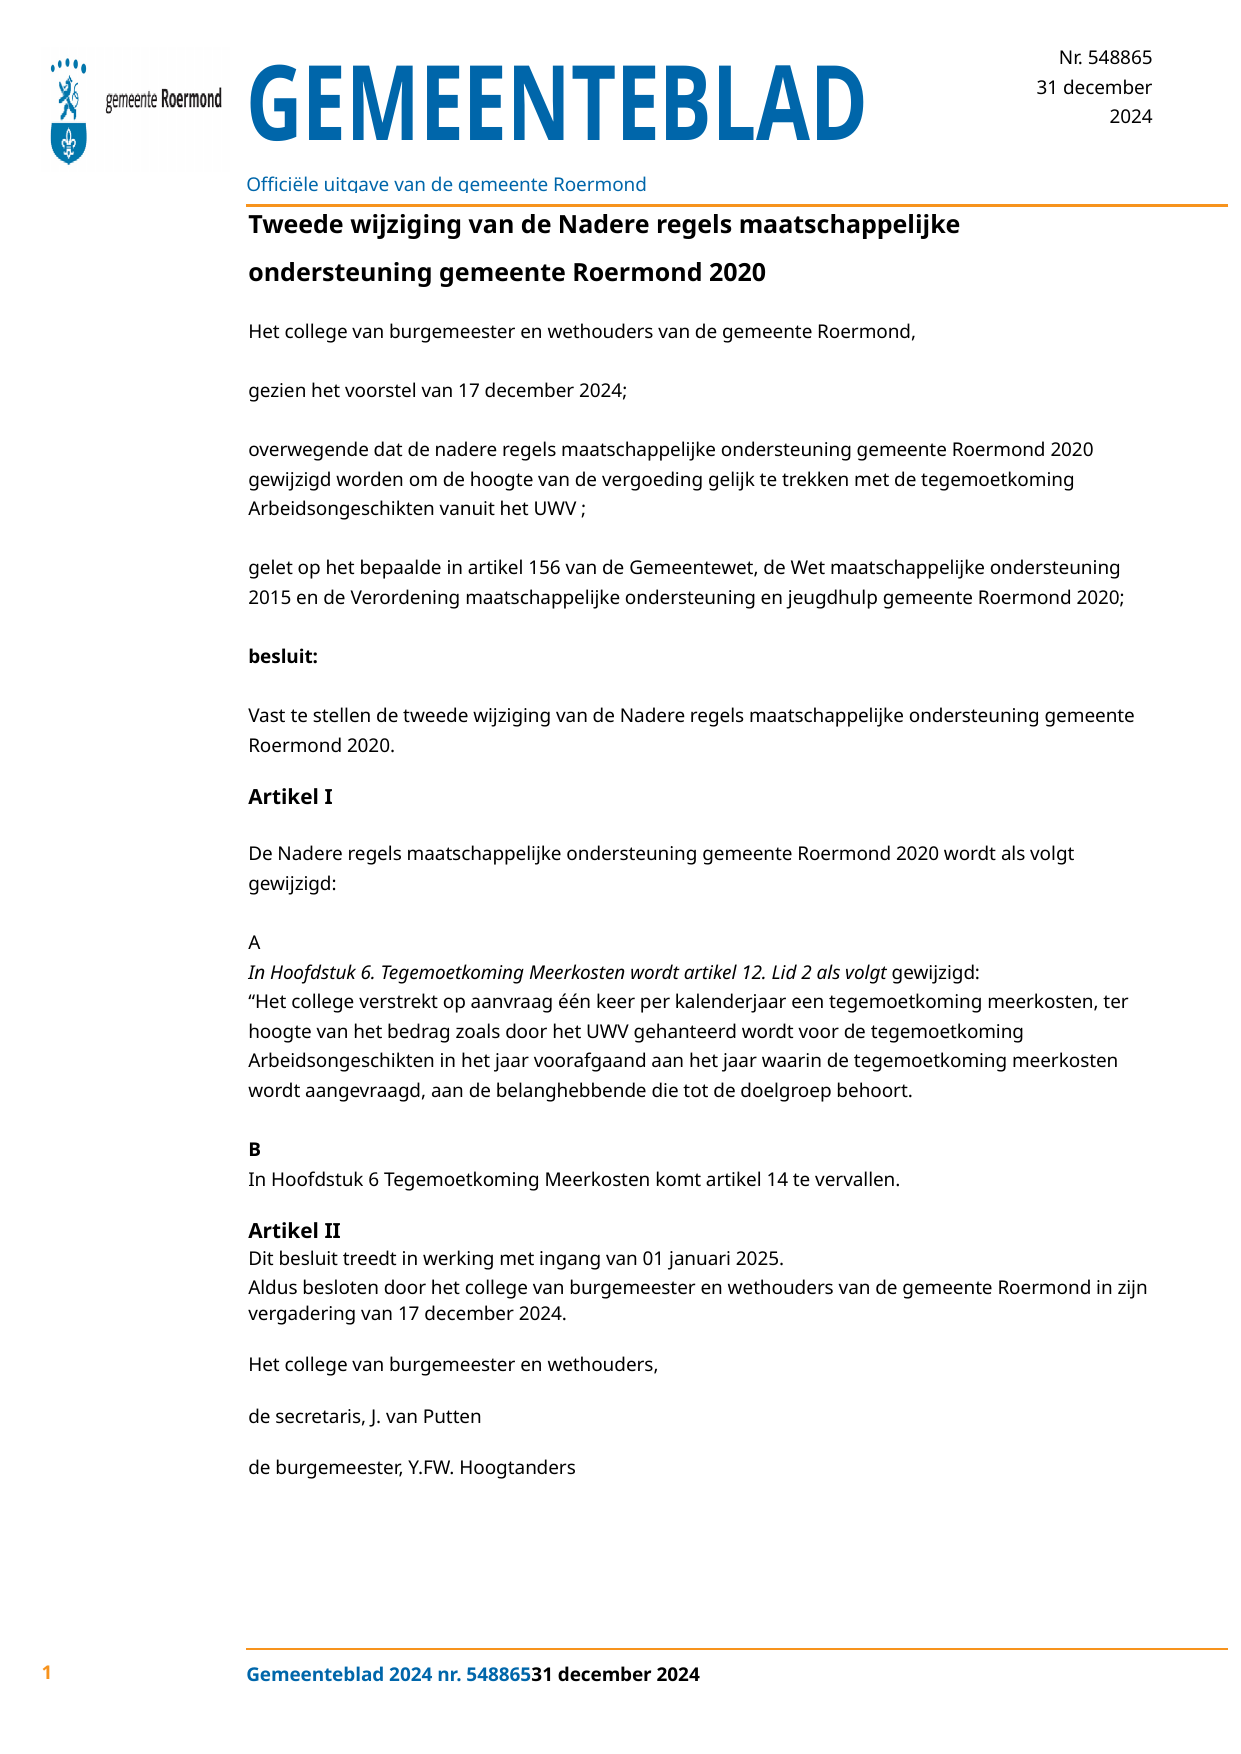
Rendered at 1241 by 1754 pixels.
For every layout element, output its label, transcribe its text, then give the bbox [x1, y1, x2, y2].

text A [248, 929, 1152, 955]
text Dit besluit treedt in werking met ingang van 01 januari 2025. [248, 1245, 1152, 1271]
text Het college van burgemeester en wethouders van de gemeente Roermond, [248, 318, 1152, 344]
text de burgemeester, Y.FW. Hoogtanders [248, 1454, 1152, 1480]
text gezien het voorstel van 17 december 2024; [248, 377, 1152, 403]
text In Hoofdstuk 6. Tegemoetkoming Meerkosten wordt artikel 12. Lid 2 als volgt gewijzigd: [248, 959, 1152, 984]
text Het college van burgemeester en wethouders, [248, 1352, 1152, 1377]
text In Hoofdstuk 6 Tegemoetkoming Meerkosten komt artikel 14 te vervallen. [248, 1166, 1152, 1192]
text besluit: [248, 643, 1152, 669]
picture [41, 47, 231, 172]
text Tweede wijziging van de Nadere regels maatschappelijke ondersteuning gemeente Roermond 2020 [248, 207, 1152, 288]
text De Nadere regels maatschappelijke ondersteuning gemeente Roermond 2020 wordt als volgt gewijzigd: [248, 841, 1152, 896]
text Artikel I [248, 782, 1152, 811]
text Aldus besloten door het college van burgemeester en wethouders van de gemeente Roermond in zijn vergadering van 17 december 2024. [248, 1274, 1152, 1326]
text gelet op het bepaalde in artikel 156 van de Gemeentewet, de Wet maatschappelijke ondersteuning 2015 en de Verordening maatschappelijke ondersteuning en jeugdhulp gemeente Roermond 2020; [248, 554, 1152, 610]
text B [248, 1136, 1152, 1162]
text Artikel II [248, 1216, 1152, 1245]
text de secretaris, J. van Putten [248, 1403, 1152, 1429]
text Vast te stellen de tweede wijziging van de Nadere regels maatschappelijke ondersteuning gemeente Roermond 2020. [248, 702, 1152, 758]
text overwegende dat de nadere regels maatschappelijke ondersteuning gemeente Roermond 2020 gewijzigd worden om de hoogte van de vergoeding gelijk te trekken met de tegemoetkoming Arbeidsongeschikten vanuit het UWV ; [248, 436, 1152, 521]
text “Het college verstrekt op aanvraag één keer per kalenderjaar een tegemoetkoming meerkosten, ter hoogte van het bedrag zoals door het UWV gehanteerd wordt voor de tegemoetkoming Arbeidsongeschikten in het jaar voorafgaand aan het jaar waarin de tegemoetkoming meerkosten wordt aangevraagd, aan de belanghebbende die tot de doelgroep behoort. [248, 988, 1152, 1103]
